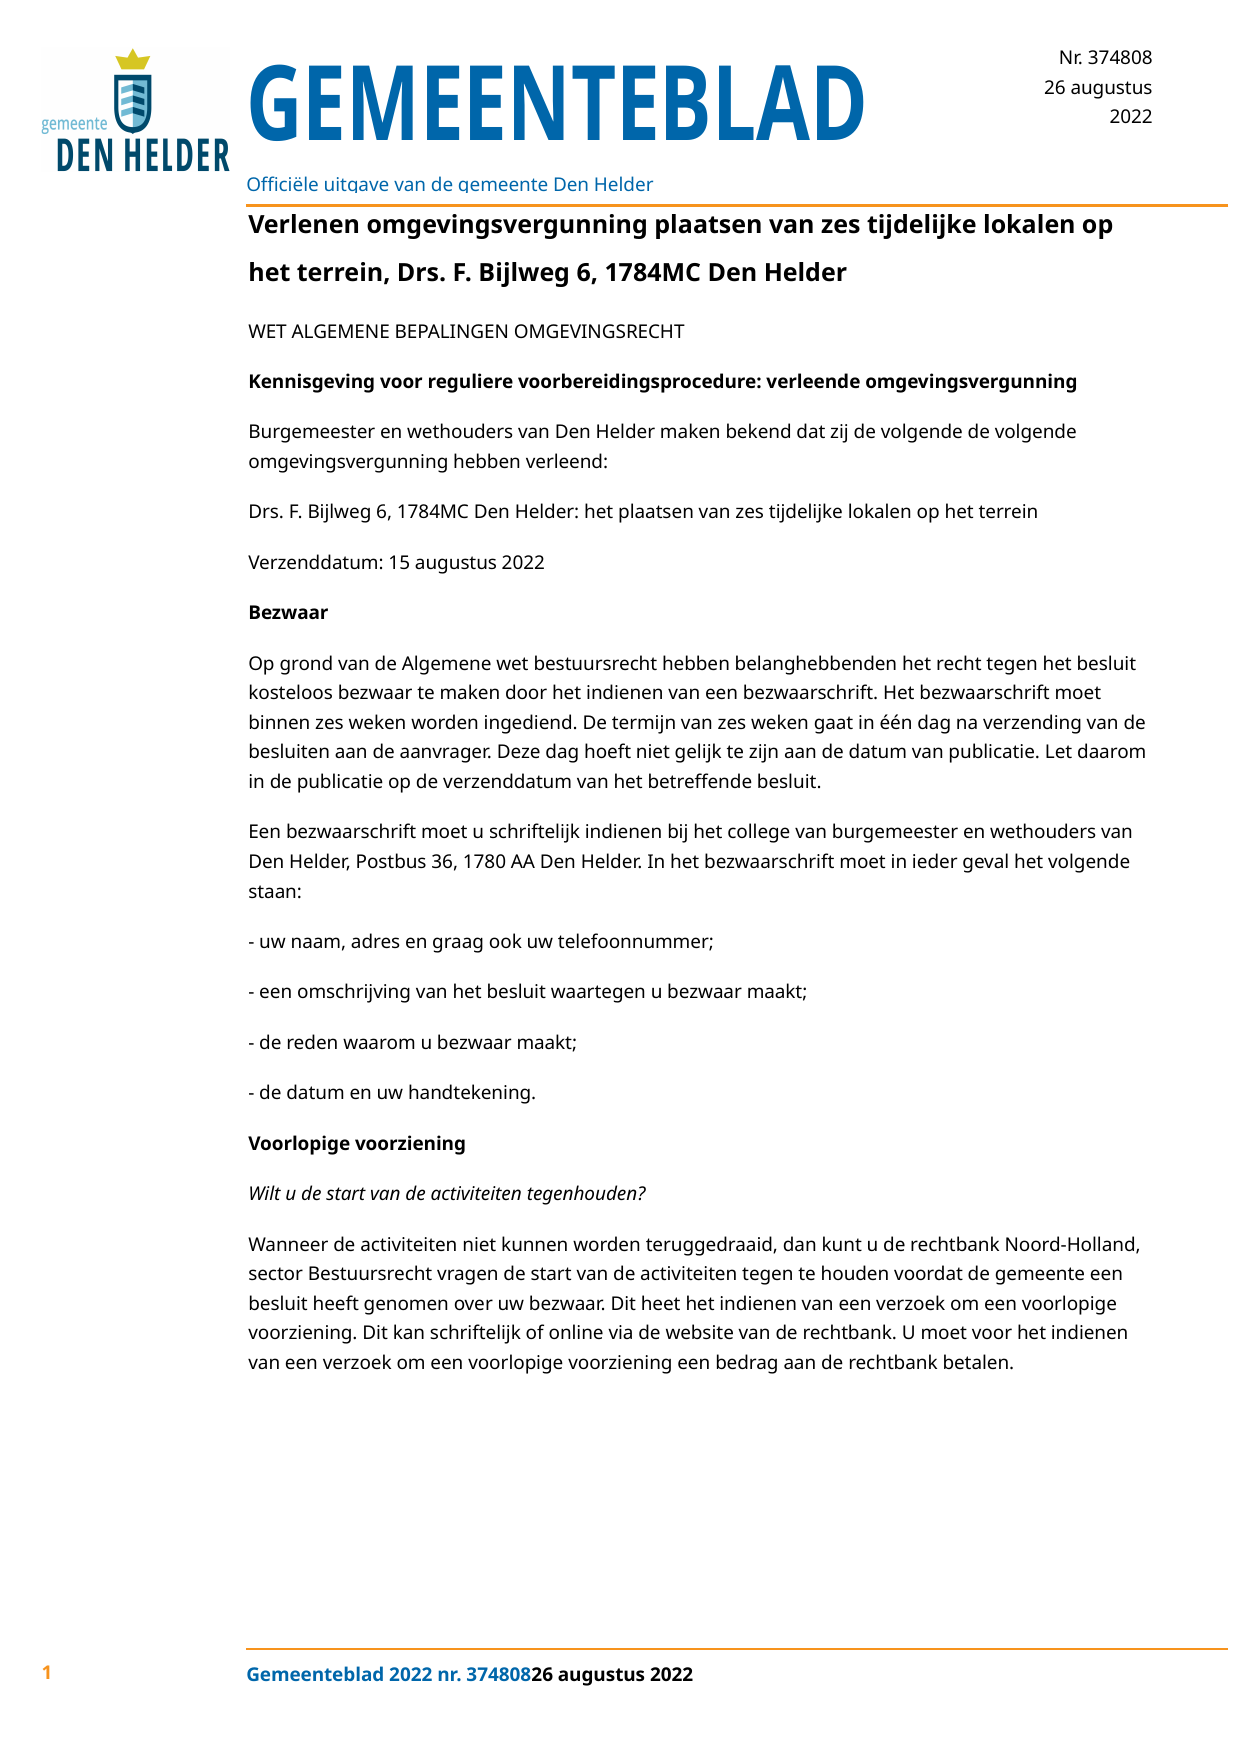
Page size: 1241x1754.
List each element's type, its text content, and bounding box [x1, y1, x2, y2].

text Een bezwaarschrift moet u schriftelijk indienen bij het college van burgemeester en wethouders van Den Helder, Postbus 36, 1780 AA Den Helder. In het bezwaarschrift moet in ieder geval het volgende staan: [248, 819, 1152, 904]
text Voorlopige voorziening [248, 1130, 1152, 1156]
text Verlenen omgevingsvergunning plaatsen van zes tijdelijke lokalen op het terrein, Drs. F. Bijlweg 6, 1784MC Den Helder [248, 207, 1152, 288]
text Kennisgeving voor reguliere voorbereidingsprocedure: verleende omgevingsvergunning [248, 368, 1152, 394]
picture [41, 47, 231, 172]
text - een omschrijving van het besluit waartegen u bezwaar maakt; [248, 979, 1152, 1004]
text Wilt u de start van de activiteiten tegenhouden? [248, 1180, 1152, 1206]
text - de reden waarom u bezwaar maakt; [248, 1029, 1152, 1055]
picture [100, 154, 106, 172]
text - de datum en uw handtekening. [248, 1079, 1152, 1105]
picture [63, 144, 68, 165]
picture [130, 157, 135, 172]
text Bezwaar [248, 599, 1152, 625]
text - uw naam, adres en graag ook uw telefoonnummer; [248, 928, 1152, 954]
picture [220, 160, 224, 172]
text Verzenddatum: 15 augustus 2022 [248, 549, 1152, 575]
text Op grond van de Algemene wet bestuursrecht hebben belanghebbenden het recht tegen het besluit kosteloos bezwaar te maken door het indienen van een bezwaarschrift. Het bezwaarschrift moet binnen zes weken worden ingediend. De termijn van zes weken gaat in één dag na verzending van de besluiten aan de aanvrager. Deze dag hoeft niet gelijk te zijn aan de datum van publicatie. Let daarom in de publicatie op de verzenddatum van het betreffende besluit. [248, 650, 1152, 794]
picture [182, 144, 187, 165]
text Wanneer de activiteiten niet kunnen worden teruggedraaid, dan kunt u de rechtbank Noord-Holland, sector Bestuursrecht vragen de start van de activiteiten tegen te houden voordat de gemeente een besluit heeft genomen over uw bezwaar. Dit heet het indienen van een verzoek om een voorlopige voorziening. Dit kan schriftelijk of online via de website van de rechtbank. U moet voor het indienen van een verzoek om een voorlopige voorziening een bedrag aan de rechtbank betalen. [248, 1231, 1152, 1375]
text WET ALGEMENE BEPALINGEN OMGEVINGSRECHT [248, 318, 1152, 344]
text Burgemeester en wethouders van Den Helder maken bekend dat zij de volgende de volgende omgevingsvergunning hebben verleend: [248, 419, 1152, 474]
text Drs. F. Bijlweg 6, 1784MC Den Helder: het plaatsen van zes tijdelijke lokalen op het terrein [248, 499, 1152, 524]
